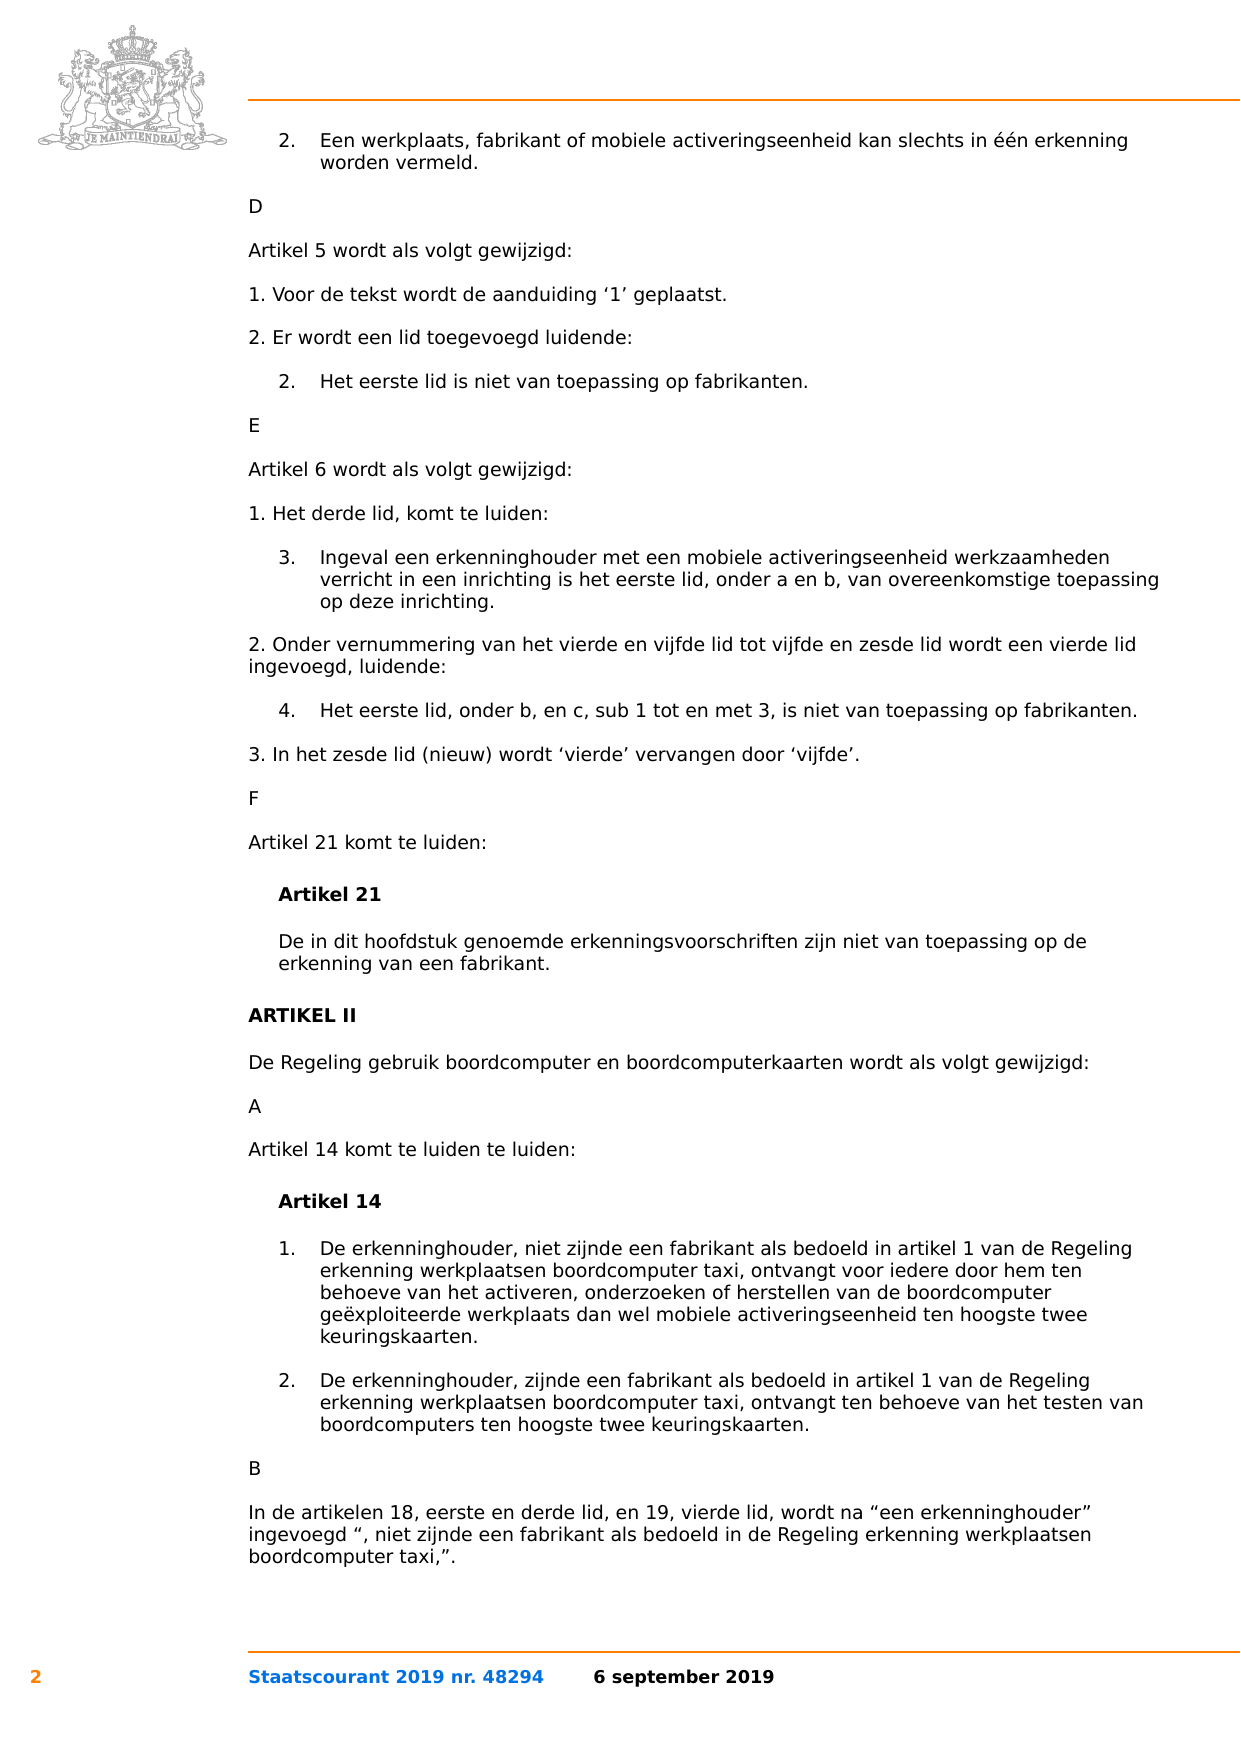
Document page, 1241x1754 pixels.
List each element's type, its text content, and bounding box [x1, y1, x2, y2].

text D [248, 196, 1163, 218]
subtitle ARTIKEL II [248, 1005, 1163, 1027]
text 3. In het zesde lid (nieuw) wordt ‘vierde’ vervangen door ‘vijfde’. [248, 744, 1163, 766]
text 4. Het eerste lid, onder b, en c, sub 1 tot en met 3, is niet van toepassing op fabrikanten. [278, 700, 1163, 722]
text 2. Er wordt een lid toegevoegd luidende: [248, 327, 1163, 349]
text 2. De erkenninghouder, zijnde een fabrikant als bedoeld in artikel 1 van de Regeling erkenning werkplaatsen boordcomputer taxi, ontvangt ten behoeve van het testen van boordcomputers ten hoogste twee keuringskaarten. [278, 1370, 1163, 1436]
text In de artikelen 18, eerste en derde lid, en 19, vierde lid, wordt na “een erkenninghouder” ingevoegd “, niet zijnde een fabrikant als bedoeld in de Regeling erkenning werkplaatsen boordcomputer taxi,”. [248, 1502, 1163, 1568]
text 1. Het derde lid, komt te luiden: [248, 503, 1163, 525]
text Artikel 14 komt te luiden te luiden: [248, 1139, 1163, 1161]
text B [248, 1458, 1163, 1480]
text De Regeling gebruik boordcomputer en boordcomputerkaarten wordt als volgt gewijzigd: [248, 1052, 1163, 1074]
text Artikel 6 wordt als volgt gewijzigd: [248, 459, 1163, 481]
text De in dit hoofdstuk genoemde erkenningsvoorschriften zijn niet van toepassing op de erkenning van een fabrikant. [278, 931, 1163, 975]
text Artikel 5 wordt als volgt gewijzigd: [248, 239, 1163, 262]
subtitle Artikel 21 [278, 884, 1163, 906]
subtitle Artikel 14 [278, 1191, 1163, 1213]
text E [248, 415, 1163, 437]
text Artikel 21 komt te luiden: [248, 832, 1163, 854]
text 1. Voor de tekst wordt de aanduiding ‘1’ geplaatst. [248, 283, 1163, 305]
text 3. Ingeval een erkenninghouder met een mobiele activeringseenheid werkzaamheden verricht in een inrichting is het eerste lid, onder a en b, van overeenkomstige toepassing op deze inrichting. [278, 547, 1163, 612]
picture [38, 25, 227, 150]
text F [248, 788, 1163, 810]
text 2. Onder vernummering van het vierde en vijfde lid tot vijfde en zesde lid wordt een vierde lid ingevoegd, luidende: [248, 634, 1163, 678]
text 2. Het eerste lid is niet van toepassing op fabrikanten. [278, 371, 1163, 393]
text 1. De erkenninghouder, niet zijnde een fabrikant als bedoeld in artikel 1 van de Regeling erkenning werkplaatsen boordcomputer taxi, ontvangt voor iedere door hem ten behoeve van het activeren, onderzoeken of herstellen van de boordcomputer geëxploiteerde werkplaats dan wel mobiele activeringseenheid ten hoogste twee keuringskaarten. [278, 1238, 1163, 1348]
text 2. Een werkplaats, fabrikant of mobiele activeringseenheid kan slechts in één erkenning worden vermeld. [278, 130, 1163, 174]
text A [248, 1096, 1163, 1117]
